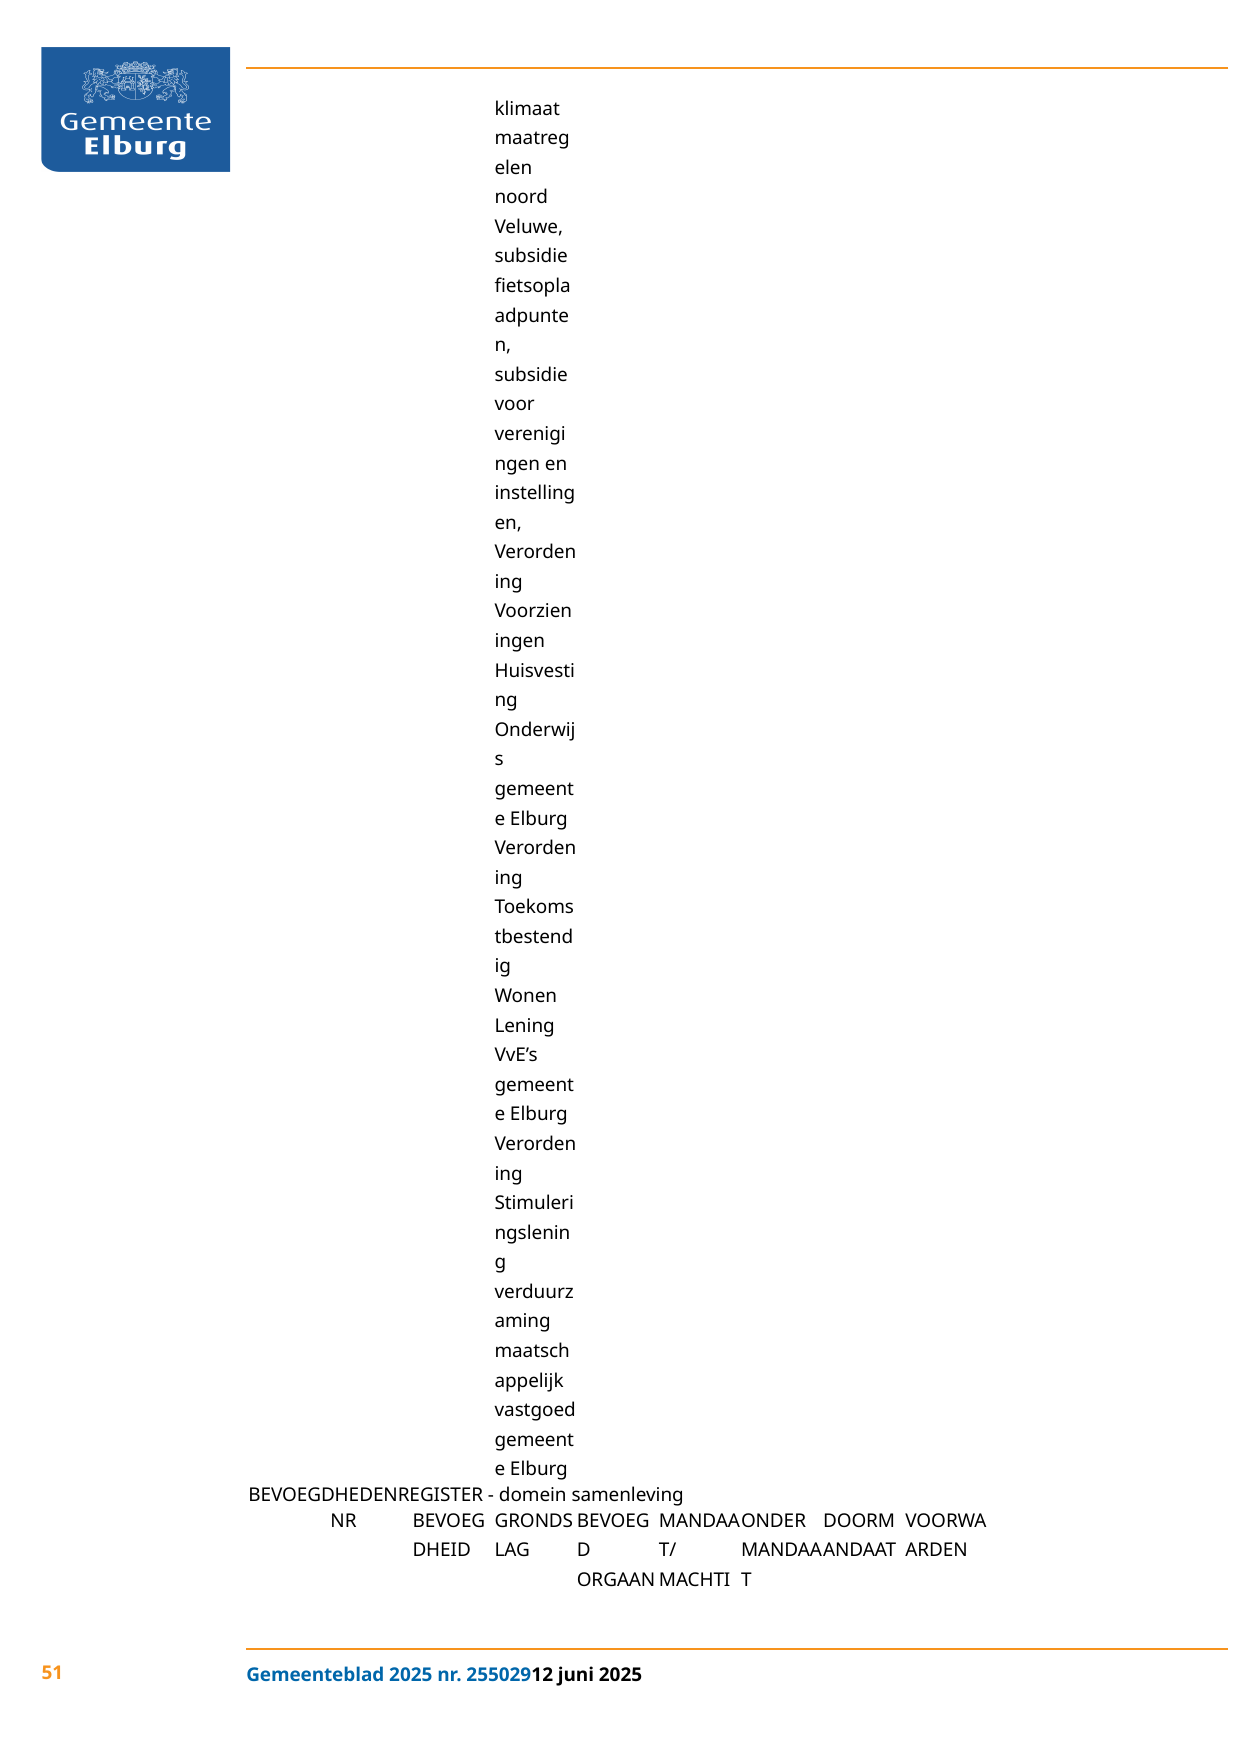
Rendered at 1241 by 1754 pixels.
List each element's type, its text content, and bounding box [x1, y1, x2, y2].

table_cell [823, 95, 905, 1481]
table_cell NR [330, 1507, 412, 1592]
table_cell [1069, 95, 1152, 1481]
table_cell [330, 95, 412, 1481]
table_cell [987, 95, 1069, 1481]
table_cell ONDERMANDAAT [741, 1507, 823, 1592]
table_cell [1069, 1481, 1152, 1507]
table_cell VOORWAARDEN [905, 1507, 987, 1592]
table_cell [577, 95, 659, 1481]
table_cell klimaatmaatregelen noord Veluwe, subsidie fietsoplaadpunten, subsidie voor verenigingen en instellingen, Verordening Voorzieningen Huisvesting Onderwijs gemeente Elburg Verordening Toekomstbestendig Wonen Lening VvE’s gemeente Elburg Verordening Stimuleringslening verduurzaming maatschappelijk vastgoed gemeente Elburg [494, 95, 577, 1481]
table_cell BEVOEGD ORGAAN [577, 1507, 659, 1592]
table_cell [1069, 1507, 1152, 1592]
table_cell [248, 95, 330, 1481]
picture [41, 47, 231, 172]
table_cell [987, 1507, 1069, 1592]
table_cell BEVOEGDHEDENREGISTER - domein samenleving [248, 1481, 987, 1507]
table_cell [659, 95, 741, 1481]
table_cell GRONDSLAG [494, 1507, 577, 1592]
table_cell [905, 95, 987, 1481]
table_cell [412, 95, 494, 1481]
table_cell MANDAAT/ MACHTI [659, 1507, 741, 1592]
table_cell [248, 1507, 330, 1592]
table_cell [741, 95, 823, 1481]
table_cell [987, 1481, 1069, 1507]
table_cell BEVOEGDHEID [412, 1507, 494, 1592]
table_cell DOORMANDAAT [823, 1507, 905, 1592]
